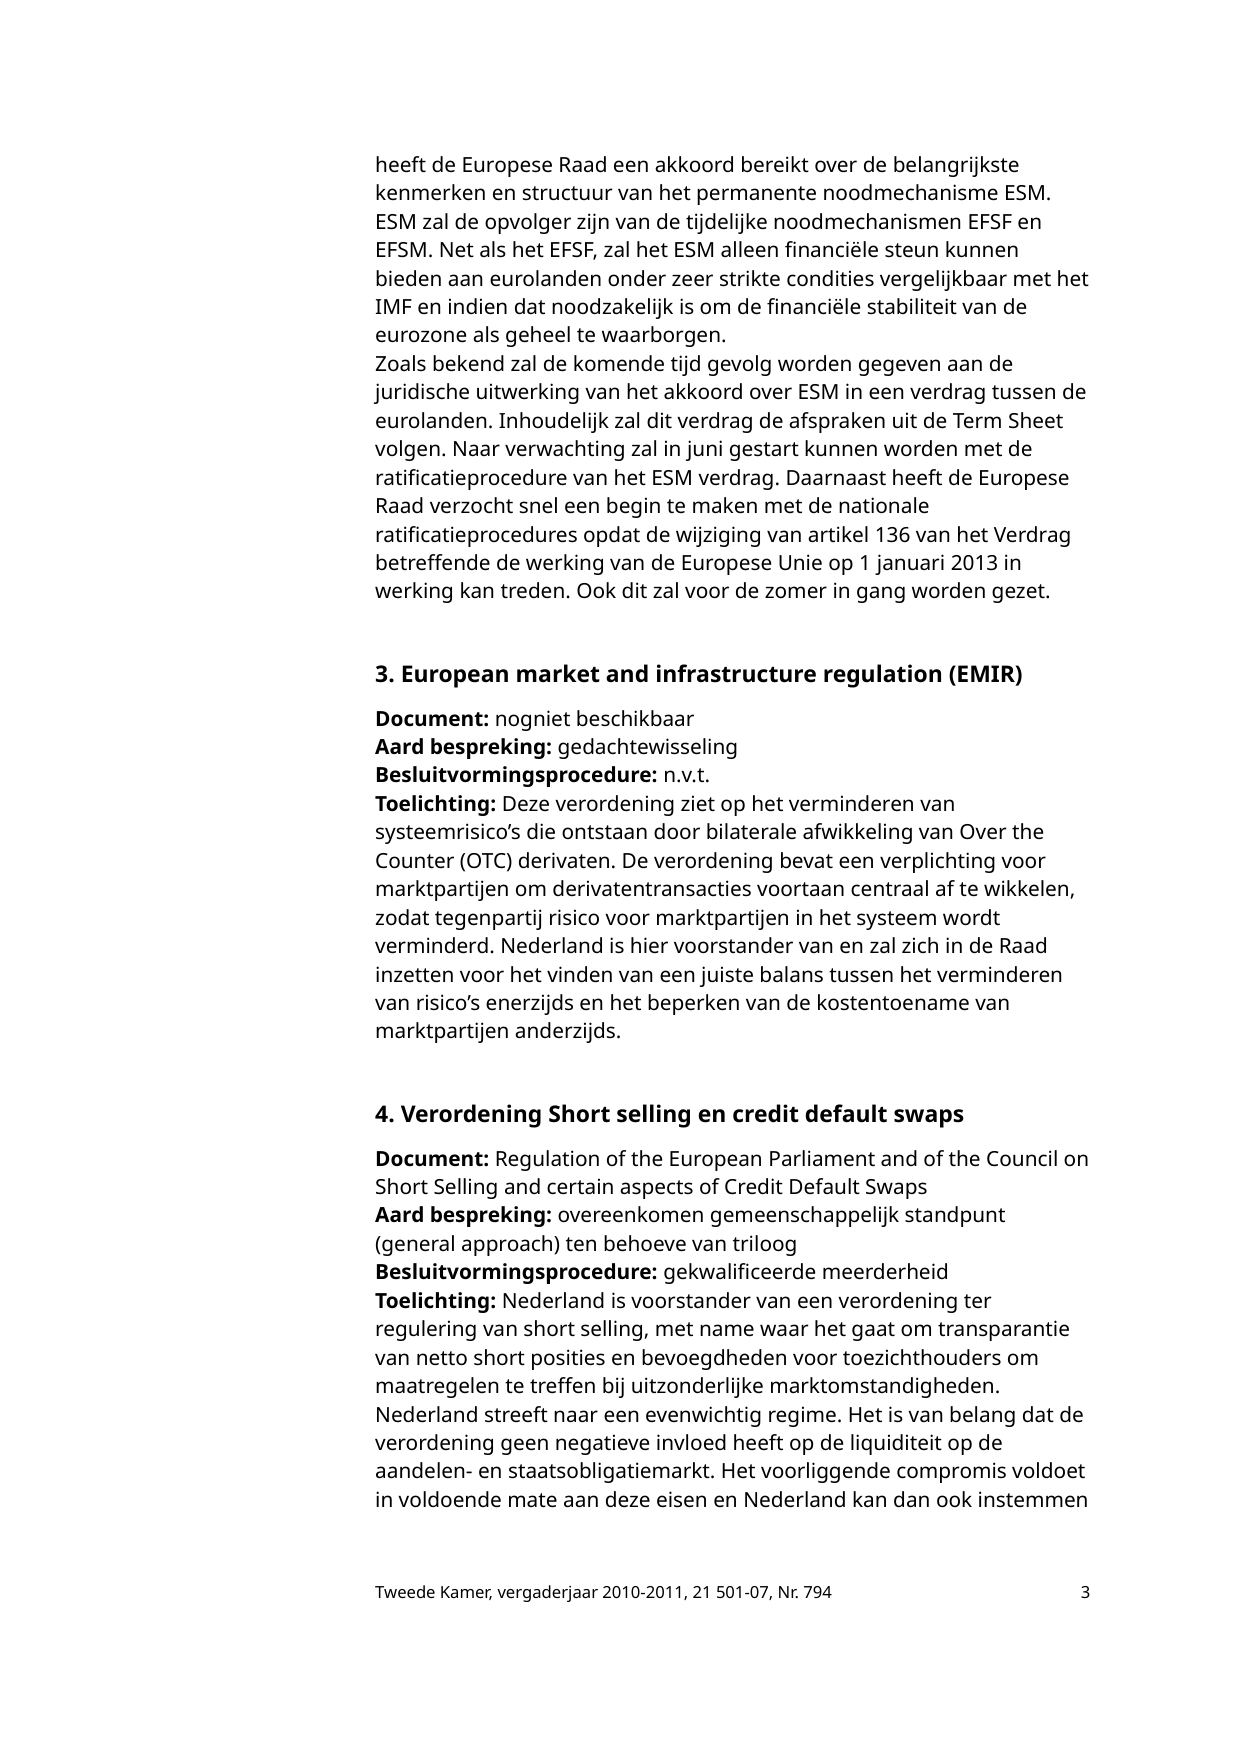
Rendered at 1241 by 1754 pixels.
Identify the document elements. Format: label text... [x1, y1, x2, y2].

text Besluitvormingsprocedure: n.v.t. [375, 761, 1090, 789]
text Aard bespreking: gedachtewisseling [375, 732, 1090, 761]
subtitle 3. European market and infrastructure regulation (EMIR) [375, 657, 1090, 689]
text Document: Regulation of the European Parliament and of the Council on Short Selling and certain aspects of Credit Default Swaps [375, 1144, 1090, 1201]
text Zoals bekend zal de komende tijd gevolg worden gegeven aan de juridische uitwerking van het akkoord over ESM in een verdrag tussen de eurolanden. Inhoudelijk zal dit verdrag de afspraken uit de Term Sheet volgen. Naar verwachting zal in juni gestart kunnen worden met de ratificatieprocedure van het ESM verdrag. Daarnaast heeft de Europese Raad verzocht snel een begin te maken met de nationale ratificatieprocedures opdat de wijziging van artikel 136 van het Verdrag betreffende de werking van de Europese Unie op 1 januari 2013 in werking kan treden. Ook dit zal voor de zomer in gang worden gezet. [375, 349, 1090, 605]
text Document: nogniet beschikbaar [375, 704, 1090, 732]
text Aard bespreking: overeenkomen gemeenschappelijk standpunt (general approach) ten behoeve van triloog [375, 1201, 1090, 1257]
text Toelichting: Deze verordening ziet op het verminderen van systeemrisico’s die ontstaan door bilaterale afwikkeling van Over the Counter (OTC) derivaten. De verordening bevat een verplichting voor marktpartijen om derivatentransacties voortaan centraal af te wikkelen, zodat tegenpartij risico voor marktpartijen in het systeem wordt verminderd. Nederland is hier voorstander van en zal zich in de Raad inzetten voor het vinden van een juiste balans tussen het verminderen van risico’s enerzijds en het beperken van de kostentoename van marktpartijen anderzijds. [375, 789, 1090, 1045]
text heeft de Europese Raad een akkoord bereikt over de belangrijkste kenmerken en structuur van het permanente noodmechanisme ESM. ESM zal de opvolger zijn van de tijdelijke noodmechanismen EFSF en EFSM. Net als het EFSF, zal het ESM alleen financiële steun kunnen bieden aan eurolanden onder zeer strikte condities vergelijkbaar met het IMF en indien dat noodzakelijk is om de financiële stabiliteit van de eurozone als geheel te waarborgen. [375, 150, 1090, 349]
subtitle 4. Verordening Short selling en credit default swaps [375, 1097, 1090, 1129]
text Besluitvormingsprocedure: gekwalificeerde meerderheid [375, 1257, 1090, 1286]
text Toelichting: Nederland is voorstander van een verordening ter regulering van short selling, met name waar het gaat om transparantie van netto short posities en bevoegdheden voor toezichthouders om maatregelen te treffen bij uitzonderlijke marktomstandigheden. Nederland streeft naar een evenwichtig regime. Het is van belang dat de verordening geen negatieve invloed heeft op de liquiditeit op de aandelen- en staatsobligatiemarkt. Het voorliggende compromis voldoet in voldoende mate aan deze eisen en Nederland kan dan ook instemmen [375, 1286, 1090, 1513]
